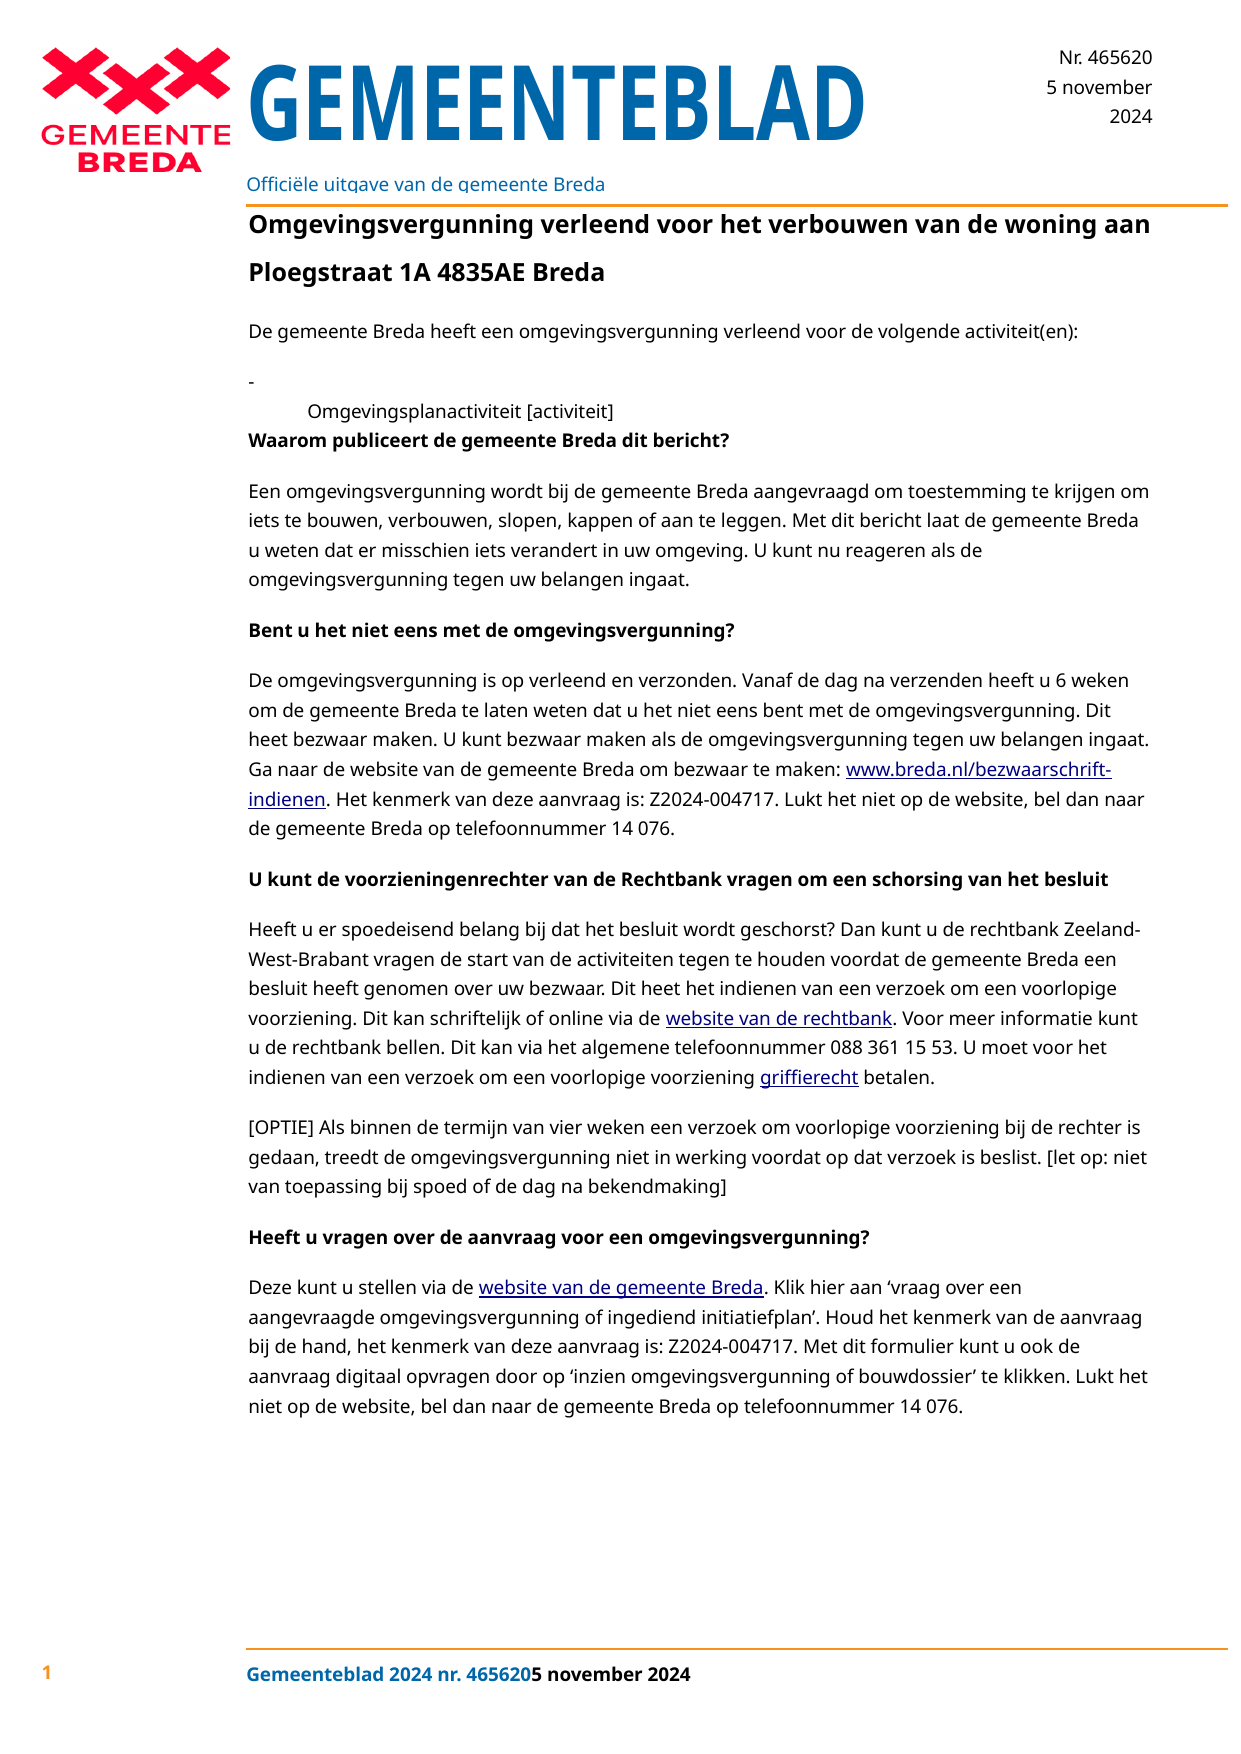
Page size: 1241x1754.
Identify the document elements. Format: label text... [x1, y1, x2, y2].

picture [41, 47, 231, 172]
text U kunt de voorzieningenrechter van de Rechtbank vragen om een schorsing van het besluit [248, 866, 1152, 892]
text Waarom publiceert de gemeente Breda dit bericht? [248, 427, 1152, 453]
text De gemeente Breda heeft een omgevingsvergunning verleend voor de volgende activiteit(en): [248, 318, 1152, 344]
list Omgevingsplanactiviteit [activiteit] [248, 398, 1152, 424]
text [OPTIE] Als binnen de termijn van vier weken een verzoek om voorlopige voorziening bij de rechter is gedaan, treedt de omgevingsvergunning niet in werking voordat op dat verzoek is beslist. [let op: niet van toepassing bij spoed of de dag na bekendmaking] [248, 1114, 1152, 1199]
text Bent u het niet eens met de omgevingsvergunning? [248, 617, 1152, 643]
text Een omgevingsvergunning wordt bij de gemeente Breda aangevraagd om toestemming te krijgen om iets te bouwen, verbouwen, slopen, kappen of aan te leggen. Met dit bericht laat de gemeente Breda u weten dat er misschien iets verandert in uw omgeving. U kunt nu reageren als de omgevingsvergunning tegen uw belangen ingaat. [248, 478, 1152, 592]
text Heeft u er spoedeisend belang bij dat het besluit wordt geschorst? Dan kunt u de rechtbank Zeeland-West-Brabant vragen de start van de activiteiten tegen te houden voordat de gemeente Breda een besluit heeft genomen over uw bezwaar. Dit heet het indienen van een verzoek om een voorlopige voorziening. Dit kan schriftelijk of online via de website van de rechtbank. Voor meer informatie kunt u de rechtbank bellen. Dit kan via het algemene telefoonnummer 088 361 15 53. U moet voor het indienen van een verzoek om een voorlopige voorziening griffierecht betalen. [248, 916, 1152, 1090]
text Heeft u vragen over de aanvraag voor een omgevingsvergunning? [248, 1224, 1152, 1250]
text De omgevingsvergunning is op verleend en verzonden. Vanaf de dag na verzenden heeft u 6 weken om de gemeente Breda te laten weten dat u het niet eens bent met de omgevingsvergunning. Dit heet bezwaar maken. U kunt bezwaar maken als de omgevingsvergunning tegen uw belangen ingaat. Ga naar de website van de gemeente Breda om bezwaar te maken: www.breda.nl/bezwaarschrift-indienen. Het kenmerk van deze aanvraag is: Z2024-004717. Lukt het niet op de website, bel dan naar de gemeente Breda op telefoonnummer 14 076. [248, 667, 1152, 841]
text Omgevingsvergunning verleend voor het verbouwen van de woning aan Ploegstraat 1A 4835AE Breda [248, 207, 1152, 288]
text Deze kunt u stellen via de website van de gemeente Breda. Klik hier aan ‘vraag over een aangevraagde omgevingsvergunning of ingediend initiatiefplan’. Houd het kenmerk van de aanvraag bij de hand, het kenmerk van deze aanvraag is: Z2024-004717. Met dit formulier kunt u ook de aanvraag digitaal opvragen door op ‘inzien omgevingsvergunning of bouwdossier’ te klikken. Lukt het niet op de website, bel dan naar de gemeente Breda op telefoonnummer 14 076. [248, 1274, 1152, 1419]
